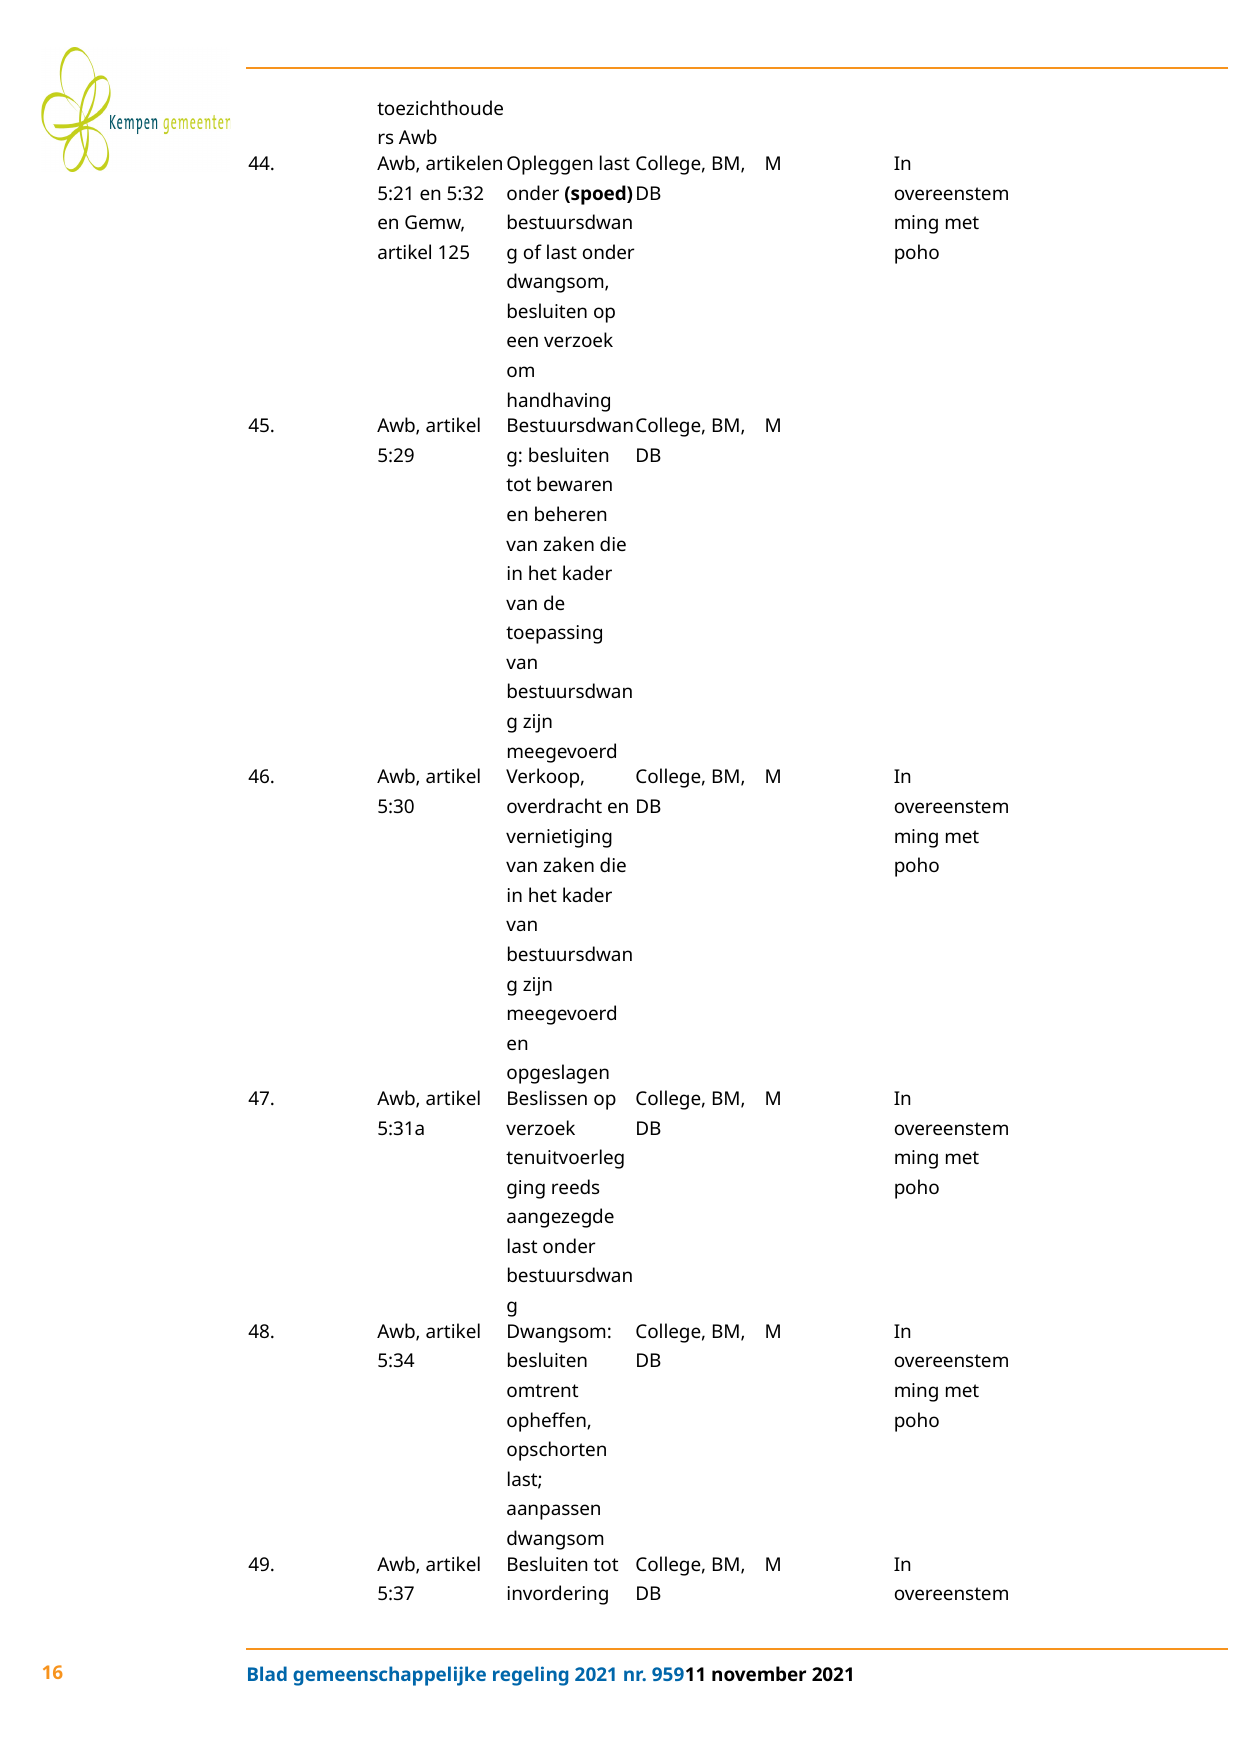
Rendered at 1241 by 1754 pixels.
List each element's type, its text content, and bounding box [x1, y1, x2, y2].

table_cell 45. [248, 413, 377, 764]
table_cell Awb, artikel 5:34 [377, 1318, 506, 1551]
table_cell College, BM, DB [635, 1551, 764, 1606]
table_cell M [764, 1318, 893, 1551]
table_cell 48. [248, 1318, 377, 1551]
table_cell toezichthouders Awb [377, 95, 506, 150]
picture [41, 47, 231, 172]
table_cell In overeenstemming met poho [894, 764, 1022, 1085]
table_cell [764, 95, 893, 150]
table_cell Opleggen last onder (spoed) bestuursdwang of last onder dwangsom, besluiten op een verzoek om handhaving [506, 150, 635, 412]
table_cell [635, 95, 764, 150]
table_cell Beslissen op verzoek tenuitvoerlegging reeds aangezegde last onder bestuursdwang [506, 1085, 635, 1318]
table_cell M [764, 1085, 893, 1318]
table_cell Verkoop, overdracht en vernietiging van zaken die in het kader van bestuursdwang zijn meegevoerd en opgeslagen [506, 764, 635, 1085]
table_cell In overeenstem [894, 1551, 1022, 1606]
table_cell Besluiten tot invordering [506, 1551, 635, 1606]
table_cell Awb, artikel 5:30 [377, 764, 506, 1085]
table_cell 44. [248, 150, 377, 412]
table_cell M [764, 413, 893, 764]
table_cell M [764, 150, 893, 412]
table_cell 47. [248, 1085, 377, 1318]
table_cell College, BM, DB [635, 413, 764, 764]
table_cell Awb, artikelen 5:21 en 5:32 en Gemw, artikel 125 [377, 150, 506, 412]
table_cell M [764, 1551, 893, 1606]
table_cell Dwangsom: besluiten omtrent opheffen, opschorten last; aanpassen dwangsom [506, 1318, 635, 1551]
table_cell In overeenstemming met poho [894, 1318, 1022, 1551]
table_cell College, BM, DB [635, 1085, 764, 1318]
table_cell Awb, artikel 5:37 [377, 1551, 506, 1606]
table_cell M [764, 764, 893, 1085]
table_cell Bestuursdwang: besluiten tot bewaren en beheren van zaken die in het kader van de toepassing van bestuursdwang zijn meegevoerd [506, 413, 635, 764]
table_cell 49. [248, 1551, 377, 1606]
table_cell [248, 95, 377, 150]
table_cell 46. [248, 764, 377, 1085]
table_cell [1023, 1577, 1152, 1606]
table_cell College, BM, DB [635, 1318, 764, 1551]
table_cell In overeenstemming met poho [894, 1085, 1022, 1318]
table_cell College, BM, DB [635, 150, 764, 412]
table_cell [894, 413, 1022, 764]
table_cell [506, 95, 635, 150]
table_cell Awb, artikel 5:29 [377, 413, 506, 764]
table_cell [894, 95, 1022, 150]
table_cell College, BM, DB [635, 764, 764, 1085]
table_cell Awb, artikel 5:31a [377, 1085, 506, 1318]
table_cell In overeenstemming met poho [894, 150, 1022, 412]
